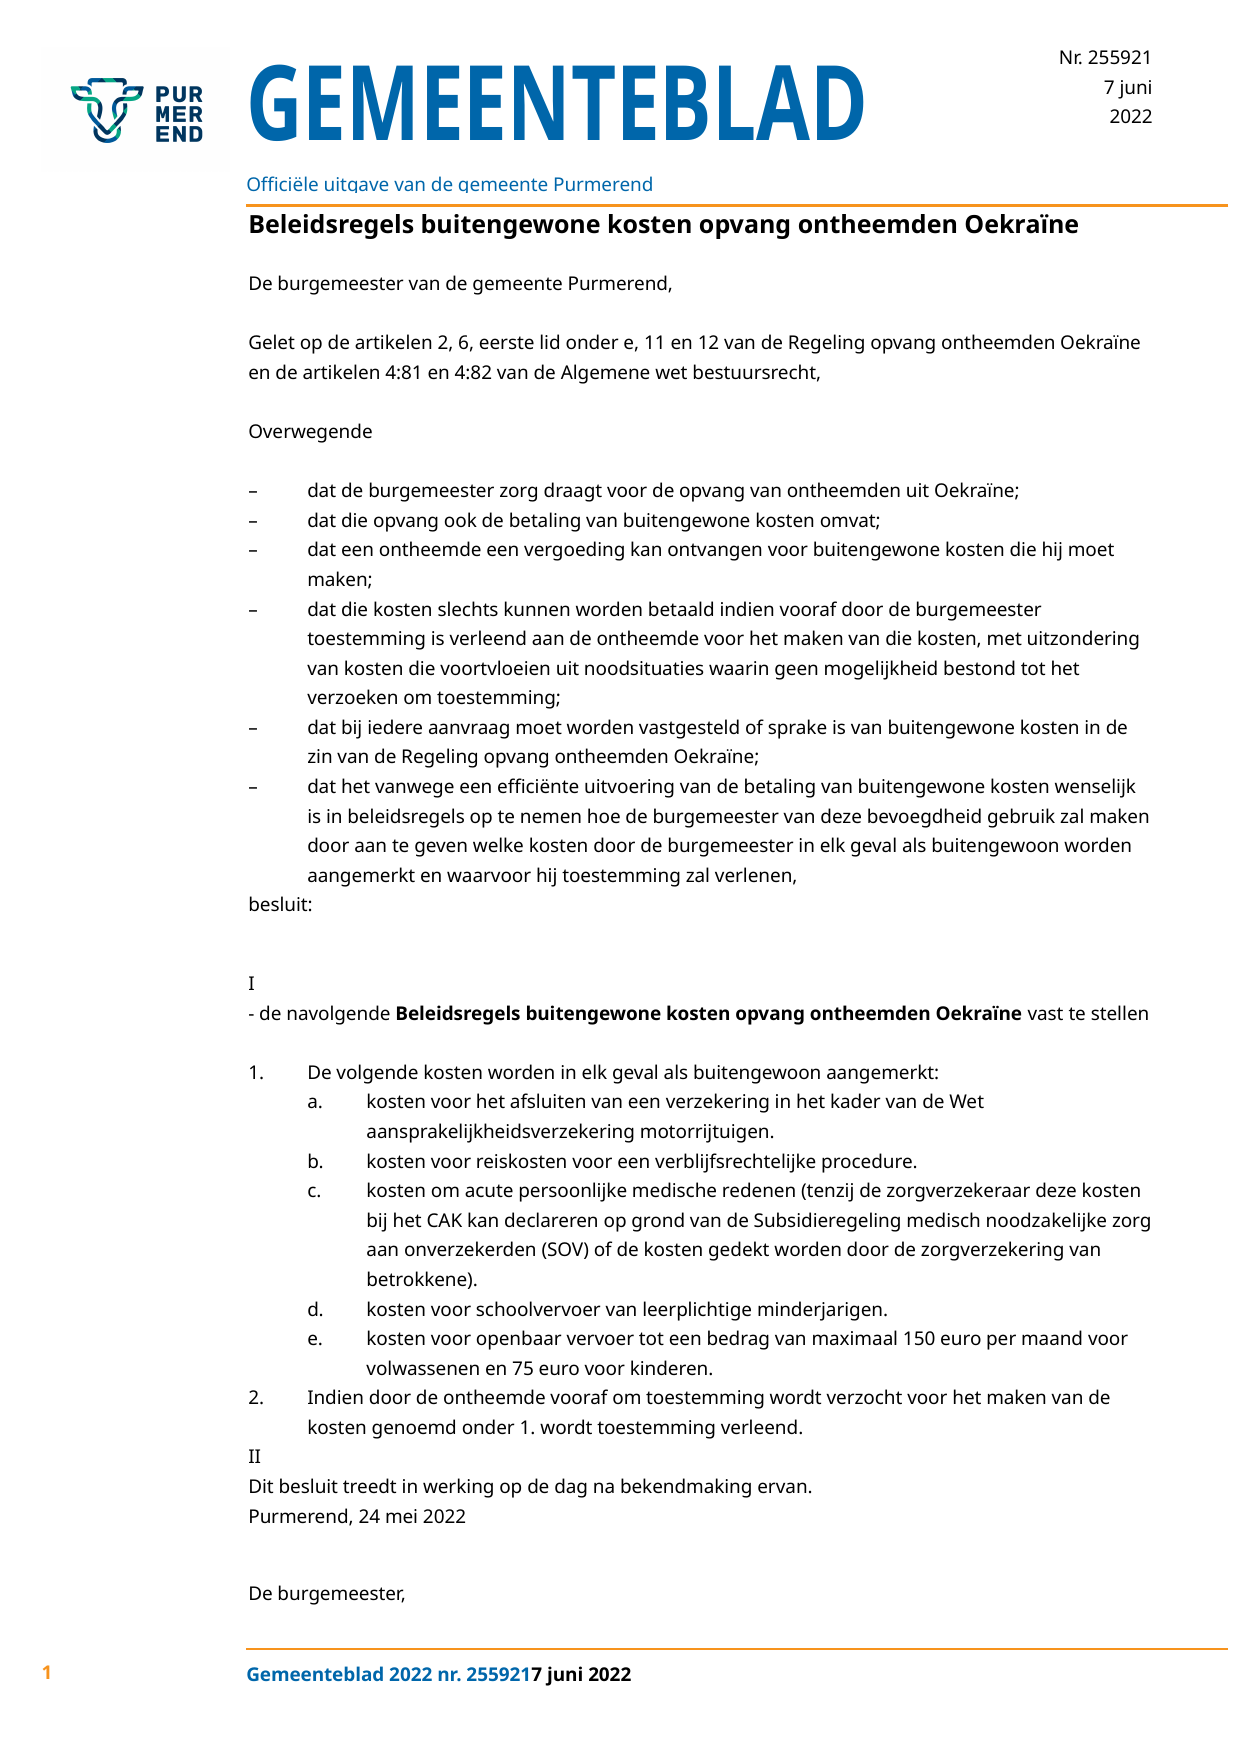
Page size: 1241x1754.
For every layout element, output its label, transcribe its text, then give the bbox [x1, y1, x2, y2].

text - de navolgende Beleidsregels buitengewone kosten opvang ontheemden Oekraïne vast te stellen [248, 1000, 1152, 1026]
text Overwegende [248, 418, 1152, 444]
list dat de burgemeester zorg draagt voor de opvang van ontheemden uit Oekraïne; [248, 477, 1152, 503]
text Dit besluit treedt in werking op de dag na bekendmaking ervan. [248, 1473, 1152, 1499]
picture [41, 47, 231, 172]
list dat het vanwege een efficiënte uitvoering van de betaling van buitengewone kosten wenselijk is in beleidsregels op te nemen hoe de burgemeester van deze bevoegdheid gebruik zal maken door aan te geven welke kosten door de burgemeester in elk geval als buitengewoon worden aangemerkt en waarvoor hij toestemming zal verlenen, [248, 773, 1152, 888]
list kosten om acute persoonlijke medische redenen (tenzij de zorgverzekeraar deze kosten bij het CAK kan declareren op grond van de Subsidieregeling medisch noodzakelijke zorg aan onverzekerden (SOV) of de kosten gedekt worden door de zorgverzekering van betrokkene). [307, 1177, 1152, 1292]
list kosten voor het afsluiten van een verzekering in het kader van de Wet aansprakelijkheidsverzekering motorrijtuigen. [307, 1089, 1152, 1144]
text Purmerend, 24 mei 2022 [248, 1503, 1152, 1529]
text Gelet op de artikelen 2, 6, eerste lid onder e, 11 en 12 van de Regeling opvang ontheemden Oekraïne en de artikelen 4:81 en 4:82 van de Algemene wet bestuursrecht, [248, 329, 1152, 385]
text I [248, 970, 1152, 996]
list kosten voor reiskosten voor een verblijfsrechtelijke procedure. [307, 1148, 1152, 1174]
text De burgemeester van de gemeente Purmerend, [248, 270, 1152, 296]
list dat die opvang ook de betaling van buitengewone kosten omvat; [248, 507, 1152, 533]
text De burgemeester, [248, 1580, 1152, 1606]
list dat een ontheemde een vergoeding kan ontvangen voor buitengewone kosten die hij moet maken; [248, 537, 1152, 592]
list dat die kosten slechts kunnen worden betaald indien vooraf door de burgemeester toestemming is verleend aan de ontheemde voor het maken van die kosten, met uitzondering van kosten die voortvloeien uit noodsituaties waarin geen mogelijkheid bestond tot het verzoeken om toestemming; [248, 596, 1152, 710]
list Indien door de ontheemde vooraf om toestemming wordt verzocht voor het maken van de kosten genoemd onder 1. wordt toestemming verleend. [248, 1384, 1152, 1440]
list kosten voor schoolvervoer van leerplichtige minderjarigen. [307, 1296, 1152, 1322]
list De volgende kosten worden in elk geval als buitengewoon aangemerkt: [248, 1059, 1152, 1085]
list kosten voor openbaar vervoer tot een bedrag van maximaal 150 euro per maand voor volwassenen en 75 euro voor kinderen. [307, 1325, 1152, 1381]
text II [248, 1444, 1152, 1469]
text Beleidsregels buitengewone kosten opvang ontheemden Oekraïne [248, 207, 1152, 241]
text besluit: [248, 892, 1152, 917]
list dat bij iedere aanvraag moet worden vastgesteld of sprake is van buitengewone kosten in de zin van de Regeling opvang ontheemden Oekraïne; [248, 714, 1152, 769]
